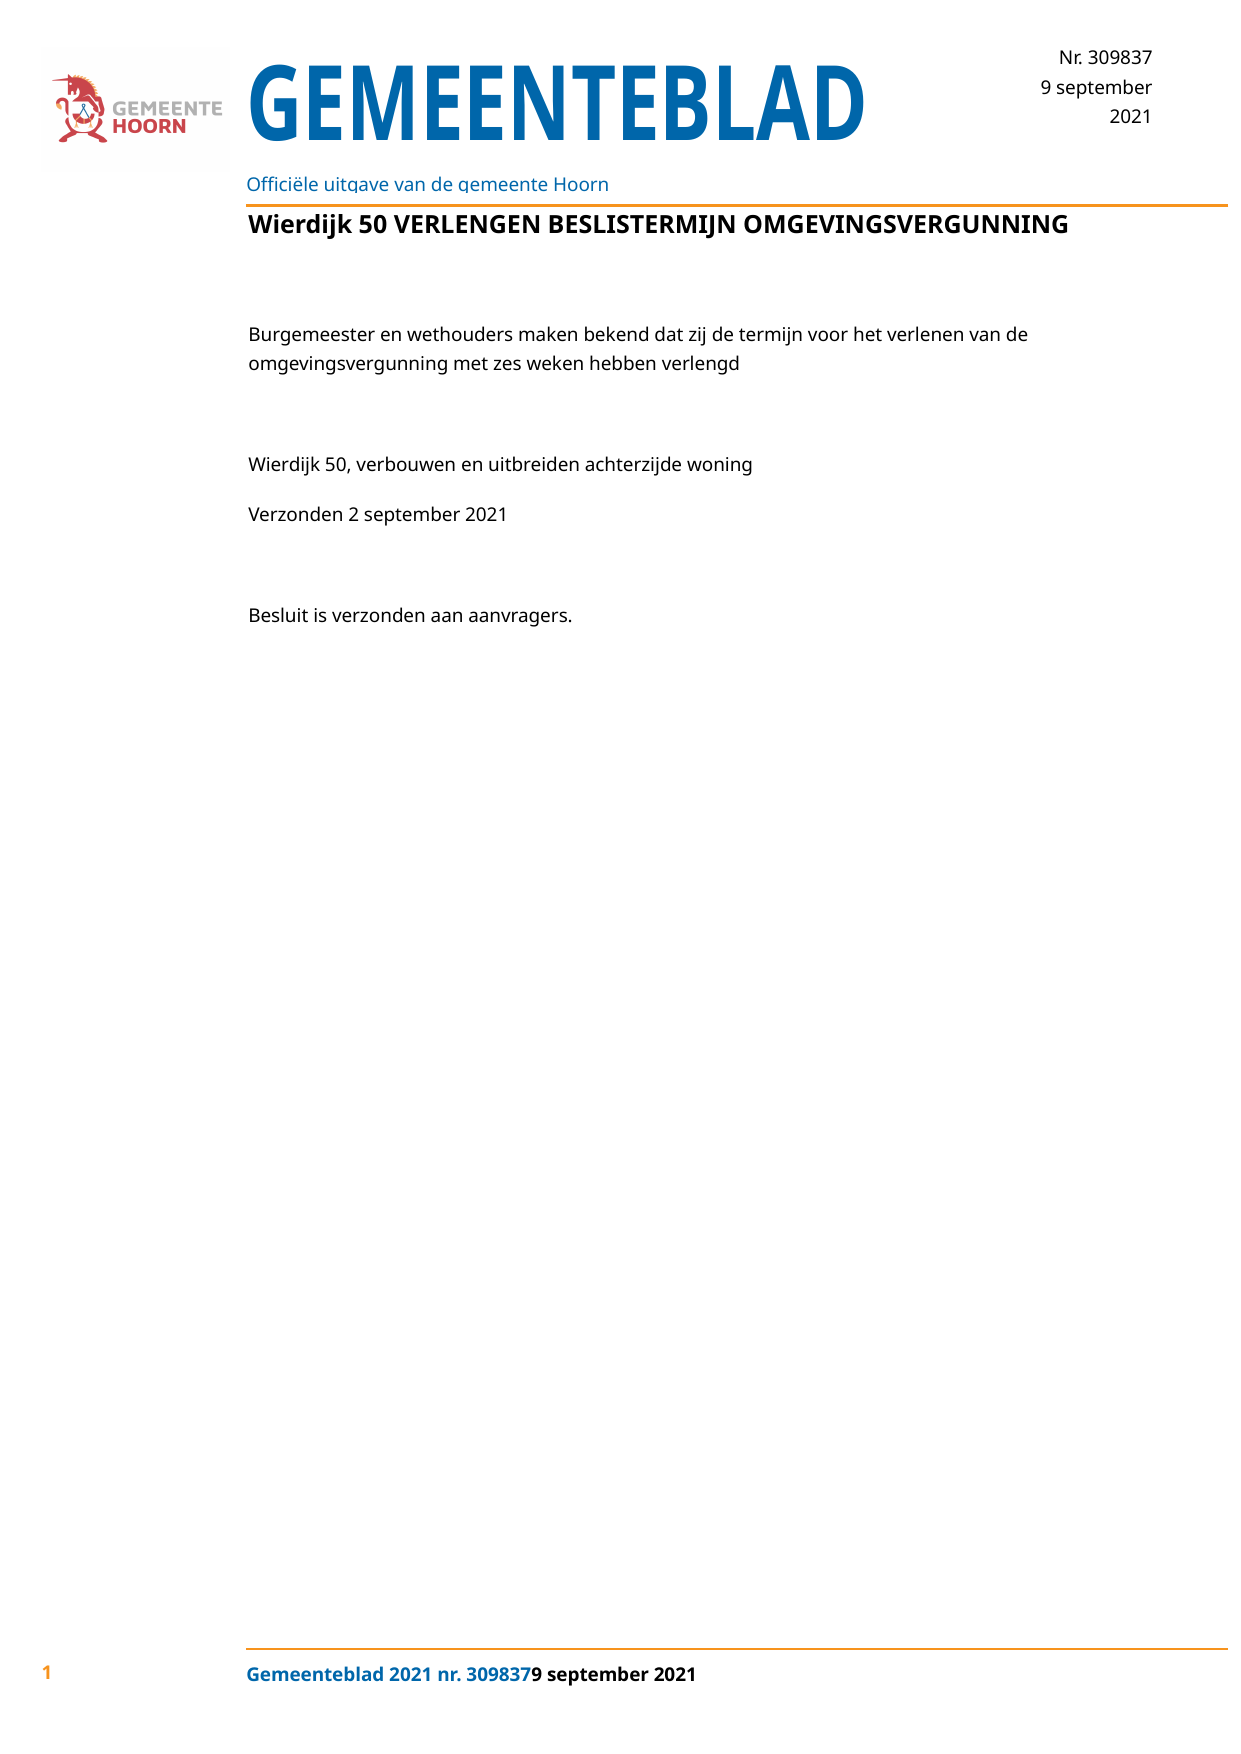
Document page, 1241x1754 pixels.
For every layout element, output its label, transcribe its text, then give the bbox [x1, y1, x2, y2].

text Wierdijk 50, verbouwen en uitbreiden achterzijde woning [248, 451, 1152, 477]
picture [41, 47, 231, 172]
text Besluit is verzonden aan aanvragers. [248, 602, 1152, 628]
text Burgemeester en wethouders maken bekend dat zij de termijn voor het verlenen van de omgevingsvergunning met zes weken hebben verlengd [248, 321, 1152, 376]
text Verzonden 2 september 2021 [248, 502, 1152, 527]
text Wierdijk 50 VERLENGEN BESLISTERMIJN OMGEVINGSVERGUNNING [248, 207, 1152, 241]
